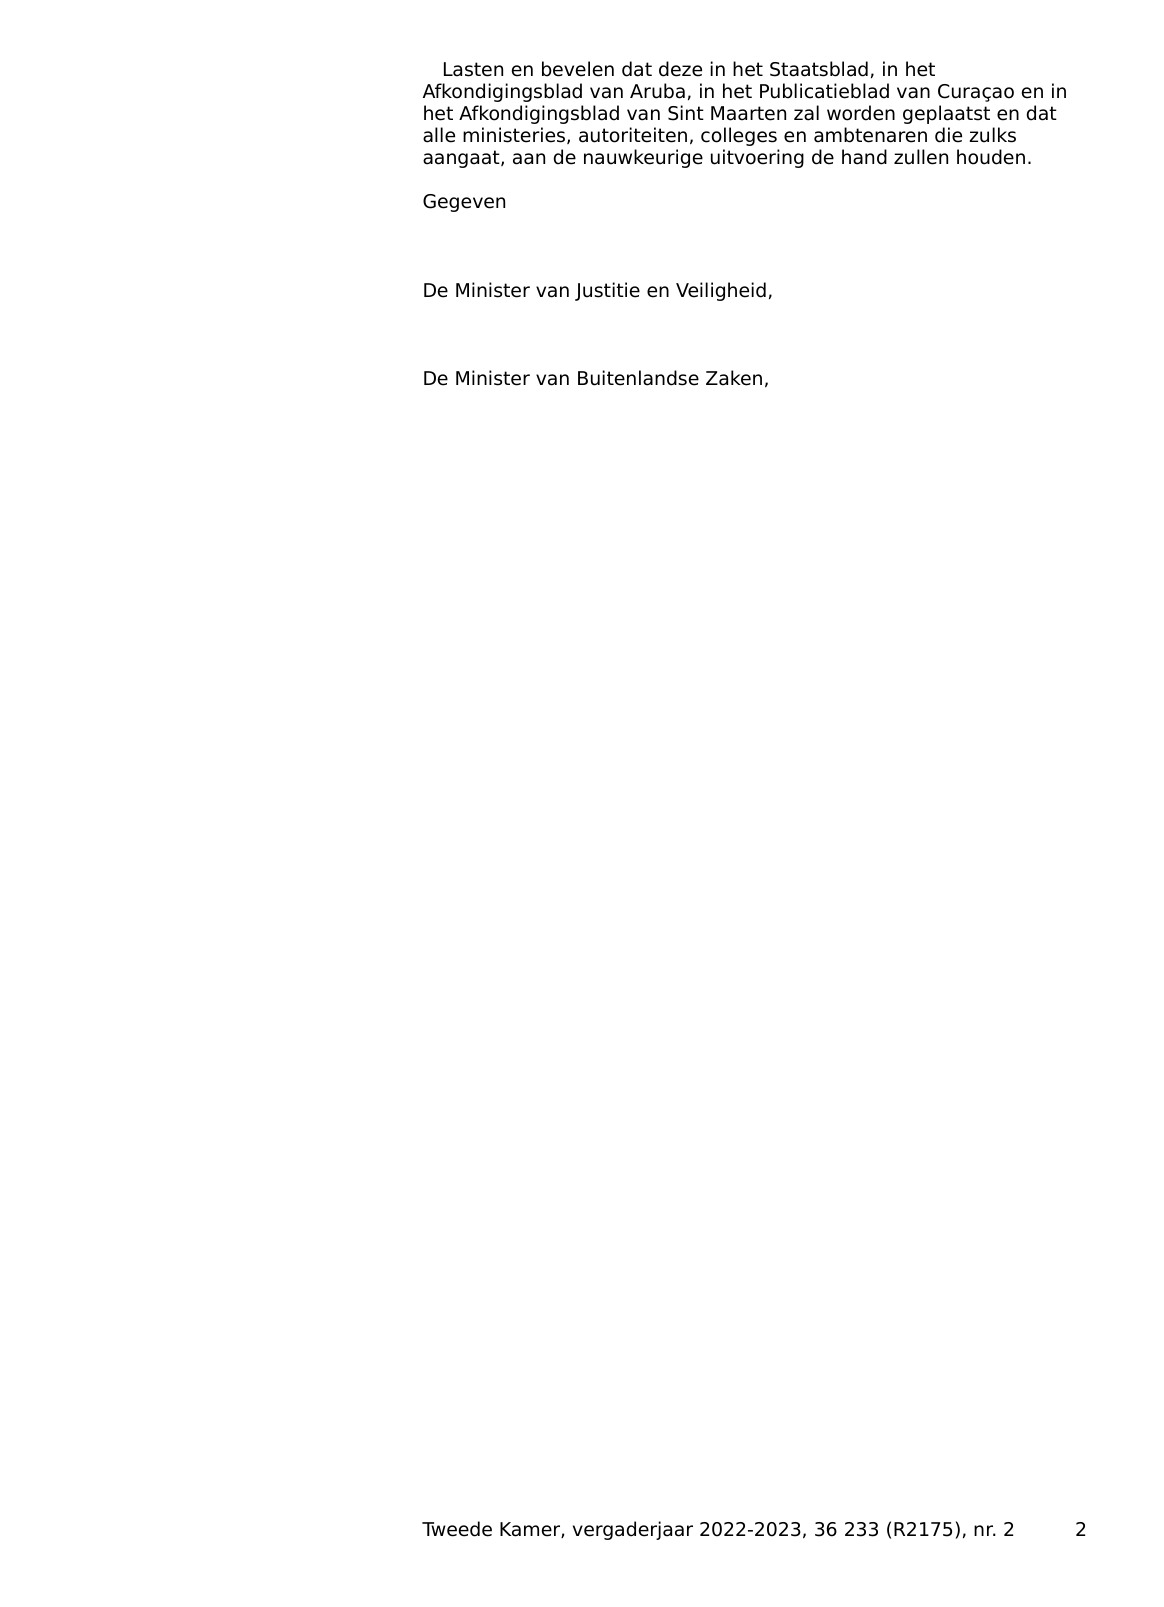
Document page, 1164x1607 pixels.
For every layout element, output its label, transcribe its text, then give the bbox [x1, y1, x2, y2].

text De Minister van Buitenlandse Zaken, [422, 368, 1087, 390]
text De Minister van Justitie en Veiligheid, [422, 280, 1087, 302]
text Lasten en bevelen dat deze in het Staatsblad, in het Afkondigingsblad van Aruba, in het Publicatieblad van Curaçao en in het Afkondigingsblad van Sint Maarten zal worden geplaatst en dat alle ministeries, autoriteiten, colleges en ambtenaren die zulks aangaat, aan de nauwkeurige uitvoering de hand zullen houden. [422, 59, 1087, 169]
text Gegeven [422, 191, 1087, 213]
